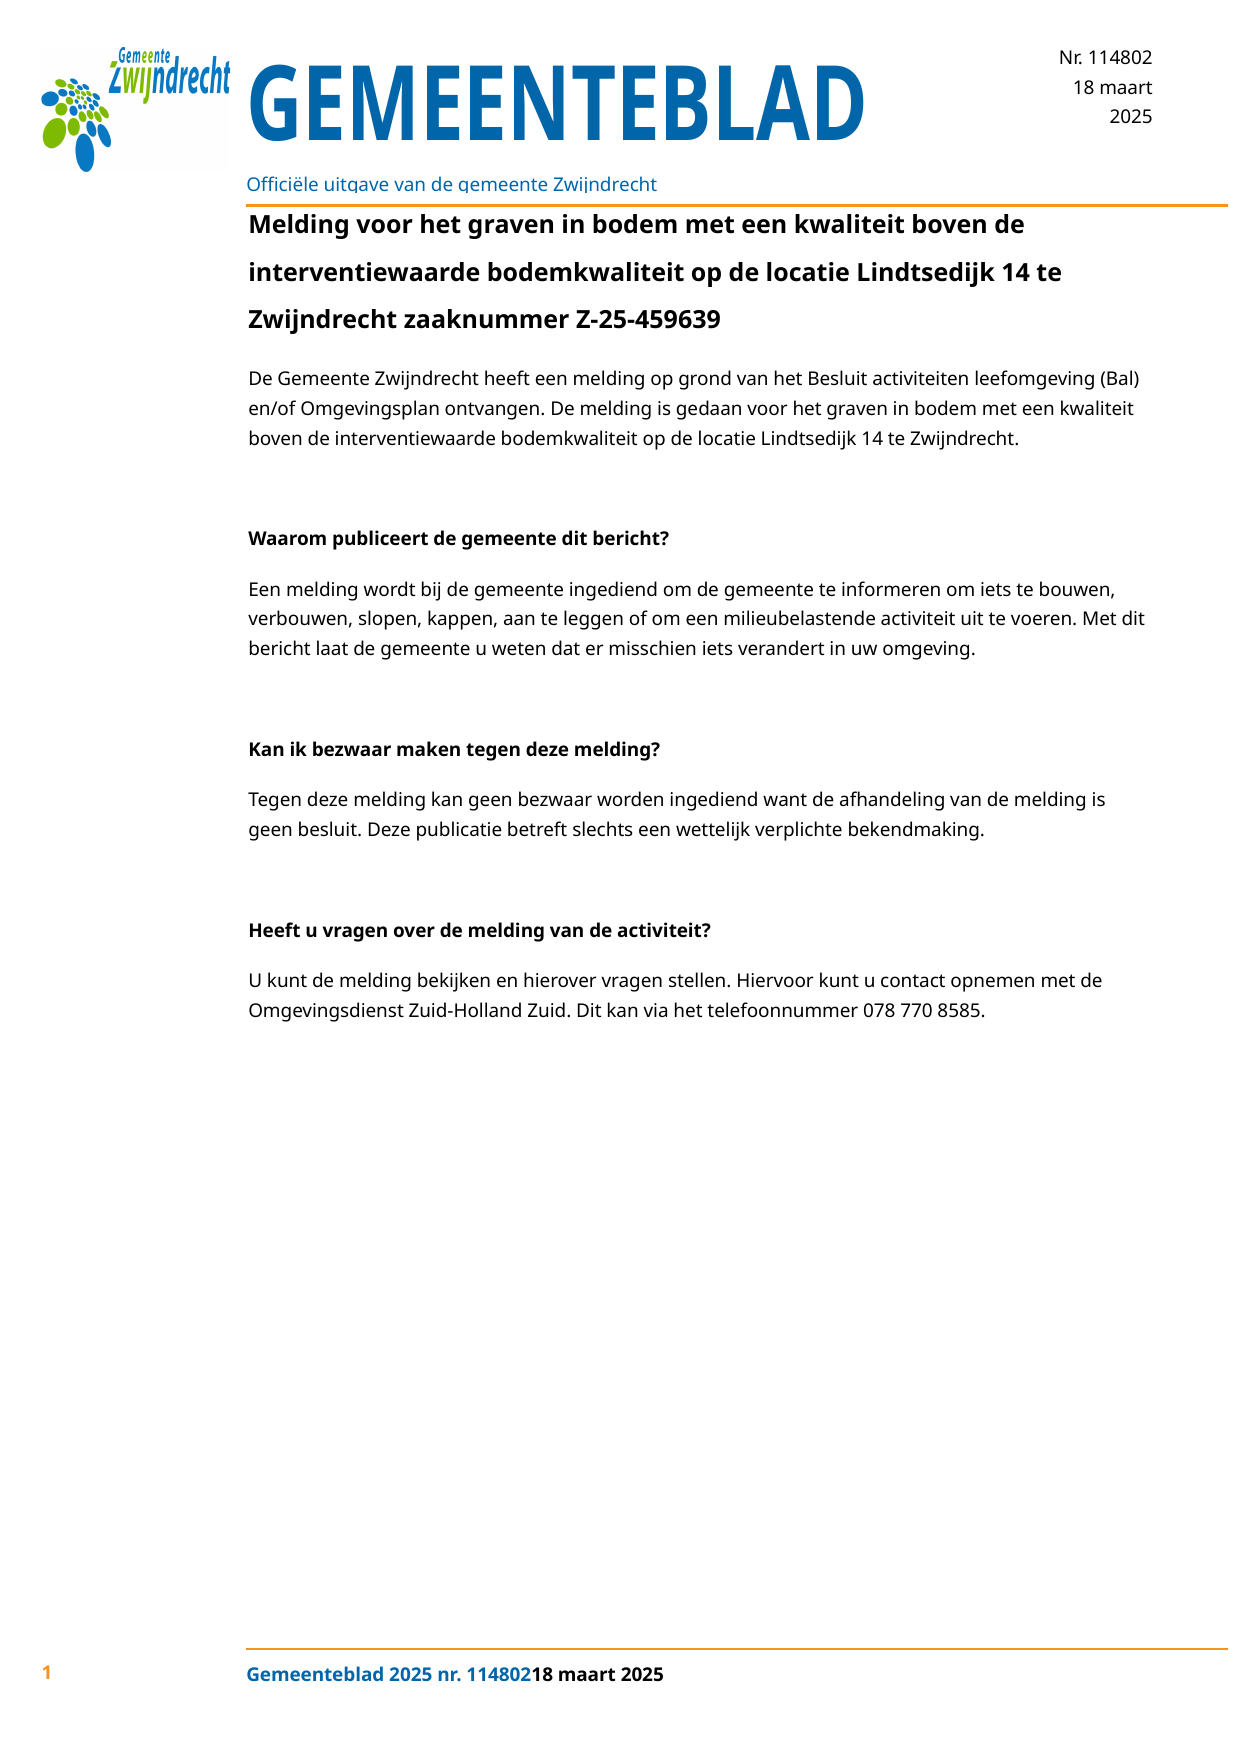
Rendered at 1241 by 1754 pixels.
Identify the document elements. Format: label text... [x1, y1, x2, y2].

picture [41, 47, 231, 172]
text Waarom publiceert de gemeente dit bericht? [248, 526, 1152, 551]
text Tegen deze melding kan geen bezwaar worden ingediend want de afhandeling van de melding is geen besluit. Deze publicatie betreft slechts een wettelijk verplichte bekendmaking. [248, 786, 1152, 842]
text De Gemeente Zwijndrecht heeft een melding op grond van het Besluit activiteiten leefomgeving (Bal) en/of Omgevingsplan ontvangen. De melding is gedaan voor het graven in bodem met een kwaliteit boven de interventiewaarde bodemkwaliteit op de locatie Lindtsedijk 14 te Zwijndrecht. [248, 366, 1152, 450]
text U kunt de melding bekijken en hierover vragen stellen. Hiervoor kunt u contact opnemen met de Omgevingsdienst Zuid-Holland Zuid. Dit kan via het telefoonnummer 078 770 8585. [248, 967, 1152, 1022]
text Melding voor het graven in bodem met een kwaliteit boven de interventiewaarde bodemkwaliteit op de locatie Lindtsedijk 14 te Zwijndrecht zaaknummer Z-25-459639 [248, 207, 1152, 336]
text Heeft u vragen over de melding van de activiteit? [248, 917, 1152, 942]
text Een melding wordt bij de gemeente ingediend om de gemeente te informeren om iets te bouwen, verbouwen, slopen, kappen, aan te leggen of om een milieubelastende activiteit uit te voeren. Met dit bericht laat de gemeente u weten dat er misschien iets verandert in uw omgeving. [248, 576, 1152, 661]
text Kan ik bezwaar maken tegen deze melding? [248, 736, 1152, 762]
